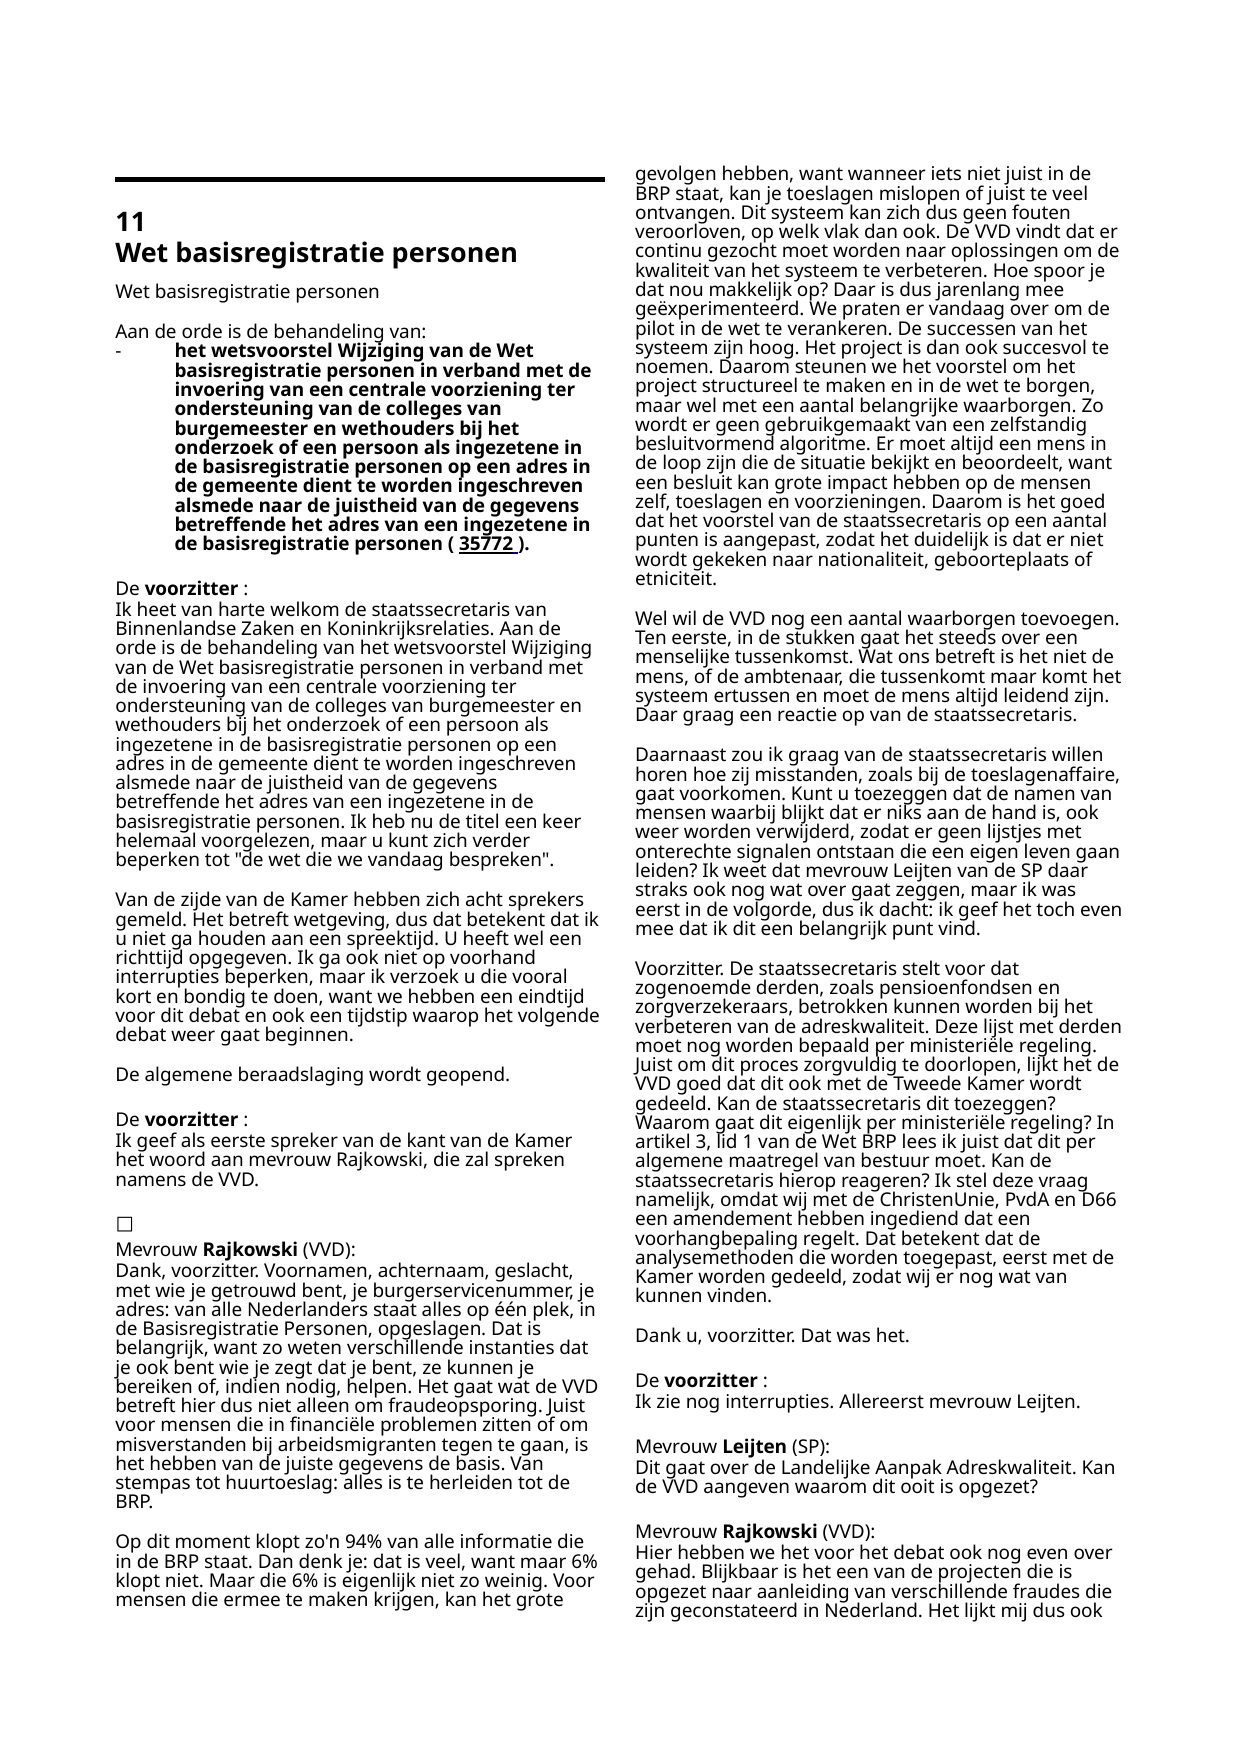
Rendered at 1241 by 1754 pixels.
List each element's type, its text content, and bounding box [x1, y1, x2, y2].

text Ik geef als eerste spreker van de kant van de Kamer het woord aan mevrouw Rajkowski, die zal spreken namens de VVD. [115, 1132, 605, 1190]
text De voorzitter : [635, 1367, 1125, 1393]
text Mevrouw Rajkowski (VVD): [115, 1237, 605, 1262]
text De voorzitter : [115, 1106, 605, 1132]
text Dank, voorzitter. Voornamen, achternaam, geslacht, met wie je getrouwd bent, je burgerservicenummer, je adres: van alle Nederlanders staat alles op één plek, in de Basisregistratie Personen, opgeslagen. Dat is belangrijk, want zo weten verschillende instanties dat je ook bent wie je zegt dat je bent, ze kunnen je bereiken of, indien nodig, helpen. Het gaat wat de VVD betreft hier dus niet alleen om fraudeopsporing. Juist voor mensen die in financiële problemen zitten of om misverstanden bij arbeidsmigranten tegen te gaan, is het hebben van de juiste gegevens de basis. Van stempas tot huurtoeslag: alles is te herleiden tot de BRP. [115, 1262, 605, 1513]
text Mevrouw Leijten (SP): [635, 1433, 1125, 1459]
text Dit gaat over de Landelijke Aanpak Adreskwaliteit. Kan de VVD aangeven waarom dit ooit is opgezet? [635, 1459, 1125, 1498]
text Voorzitter. De staatssecretaris stelt voor dat zogenoemde derden, zoals pensioenfondsen en zorgverzekeraars, betrokken kunnen worden bij het verbeteren van de adreskwaliteit. Deze lijst met derden moet nog worden bepaald per ministeriële regeling. Juist om dit proces zorgvuldig te doorlopen, lijkt het de VVD goed dat dit ook met de Tweede Kamer wordt gedeeld. Kan de staatssecretaris dit toezeggen? Waarom gaat dit eigenlijk per ministeriële regeling? In artikel 3, lid 1 van de Wet BRP lees ik juist dat dit per algemene maatregel van bestuur moet. Kan de staatssecretaris hierop reageren? Ik stel deze vraag namelijk, omdat wij met de ChristenUnie, PvdA en D66 een amendement hebben ingediend dat een voorhangbepaling regelt. Dat betekent dat de analysemethoden die worden toegepast, eerst met de Kamer worden gedeeld, zodat wij er nog wat van kunnen vinden. [635, 960, 1125, 1307]
text ⬜ [115, 1211, 605, 1237]
text Dank u, voorzitter. Dat was het. [635, 1327, 1125, 1347]
text Hier hebben we het voor het debat ook nog even over gehad. Blijkbaar is het een van de projecten die is opgezet naar aanleiding van verschillende fraudes die zijn geconstateerd in Nederland. Het lijkt mij dus ook [635, 1544, 1125, 1621]
text Daarnaast zou ik graag van de staatssecretaris willen horen hoe zij misstanden, zoals bij de toeslagenaffaire, gaat voorkomen. Kunt u toezeggen dat de namen van mensen waarbij blijkt dat er niks aan de hand is, ook weer worden verwijderd, zodat er geen lijstjes met onterechte signalen ontstaan die een eigen leven gaan leiden? Ik weet dat mevrouw Leijten van de SP daar straks ook nog wat over gaat zeggen, maar ik was eerst in de volgorde, dus ik dacht: ik geef het toch even mee dat ik dit een belangrijk punt vind. [635, 746, 1125, 939]
text Mevrouw Rajkowski (VVD): [635, 1518, 1125, 1544]
text 11 [115, 203, 605, 239]
text Op dit moment klopt zo'n 94% van alle informatie die in de BRP staat. Dan denk je: dat is veel, want maar 6% klopt niet. Maar die 6% is eigenlijk niet zo weinig. Voor mensen die ermee te maken krijgen, kan het grote [115, 1533, 605, 1611]
text gevolgen hebben, want wanneer iets niet juist in de BRP staat, kan je toeslagen mislopen of juist te veel ontvangen. Dit systeem kan zich dus geen fouten veroorloven, op welk vlak dan ook. De VVD vindt dat er continu gezocht moet worden naar oplossingen om de kwaliteit van het systeem te verbeteren. Hoe spoor je dat nou makkelijk op? Daar is dus jarenlang mee geëxperimenteerd. We praten er vandaag over om de pilot in de wet te verankeren. De successen van het systeem zijn hoog. Het project is dan ook succesvol te noemen. Daarom steunen we het voorstel om het project structureel te maken en in de wet te borgen, maar wel met een aantal belangrijke waarborgen. Zo wordt er geen gebruikgemaakt van een zelfstandig besluitvormend algoritme. Er moet altijd een mens in de loop zijn die de situatie bekijkt en beoordeelt, want een besluit kan grote impact hebben op de mensen zelf, toeslagen en voorzieningen. Daarom is het goed dat het voorstel van de staatssecretaris op een aantal punten is aangepast, zodat het duidelijk is dat er niet wordt gekeken naar nationaliteit, geboorteplaats of etniciteit. [635, 165, 1125, 589]
text Wet basisregistratie personen [115, 283, 605, 302]
list het wetsvoorstel Wijziging van de Wet basisregistratie personen in verband met de invoering van een centrale voorziening ter ondersteuning van de colleges van burgemeester en wethouders bij het onderzoek of een persoon als ingezetene in de basisregistratie personen op een adres in de gemeente dient te worden ingeschreven alsmede naar de juistheid van de gegevens betreffende het adres van een ingezetene in de basisregistratie personen ( 35772 ). [115, 342, 605, 554]
text Ik heet van harte welkom de staatssecretaris van Binnenlandse Zaken en Koninkrijksrelaties. Aan de orde is de behandeling van het wetsvoorstel Wijziging van de Wet basisregistratie personen in verband met de invoering van een centrale voorziening ter ondersteuning van de colleges van burgemeester en wethouders bij het onderzoek of een persoon als ingezetene in de basisregistratie personen op een adres in de gemeente dient te worden ingeschreven alsmede naar de juistheid van de gegevens betreffende het adres van een ingezetene in de basisregistratie personen. Ik heb nu de titel een keer helemaal voorgelezen, maar u kunt zich verder beperken tot "de wet die we vandaag bespreken". [115, 601, 605, 871]
text Wel wil de VVD nog een aantal waarborgen toevoegen. Ten eerste, in de stukken gaat het steeds over een menselijke tussenkomst. Wat ons betreft is het niet de mens, of de ambtenaar, die tussenkomt maar komt het systeem ertussen en moet de mens altijd leidend zijn. Daar graag een reactie op van de staatssecretaris. [635, 610, 1125, 726]
text Wet basisregistratie personen [115, 239, 605, 283]
text Aan de orde is de behandeling van: [115, 323, 605, 342]
text De algemene beraadslaging wordt geopend. [115, 1066, 605, 1086]
text Van de zijde van de Kamer hebben zich acht sprekers gemeld. Het betreft wetgeving, dus dat betekent dat ik u niet ga houden aan een spreektijd. U heeft wel een richttijd opgegeven. Ik ga ook niet op voorhand interrupties beperken, maar ik verzoek u die vooral kort en bondig te doen, want we hebben een eindtijd voor dit debat en ook een tijdstip waarop het volgende debat weer gaat beginnen. [115, 891, 605, 1046]
text Ik zie nog interrupties. Allereerst mevrouw Leijten. [635, 1393, 1125, 1412]
text De voorzitter : [115, 575, 605, 601]
